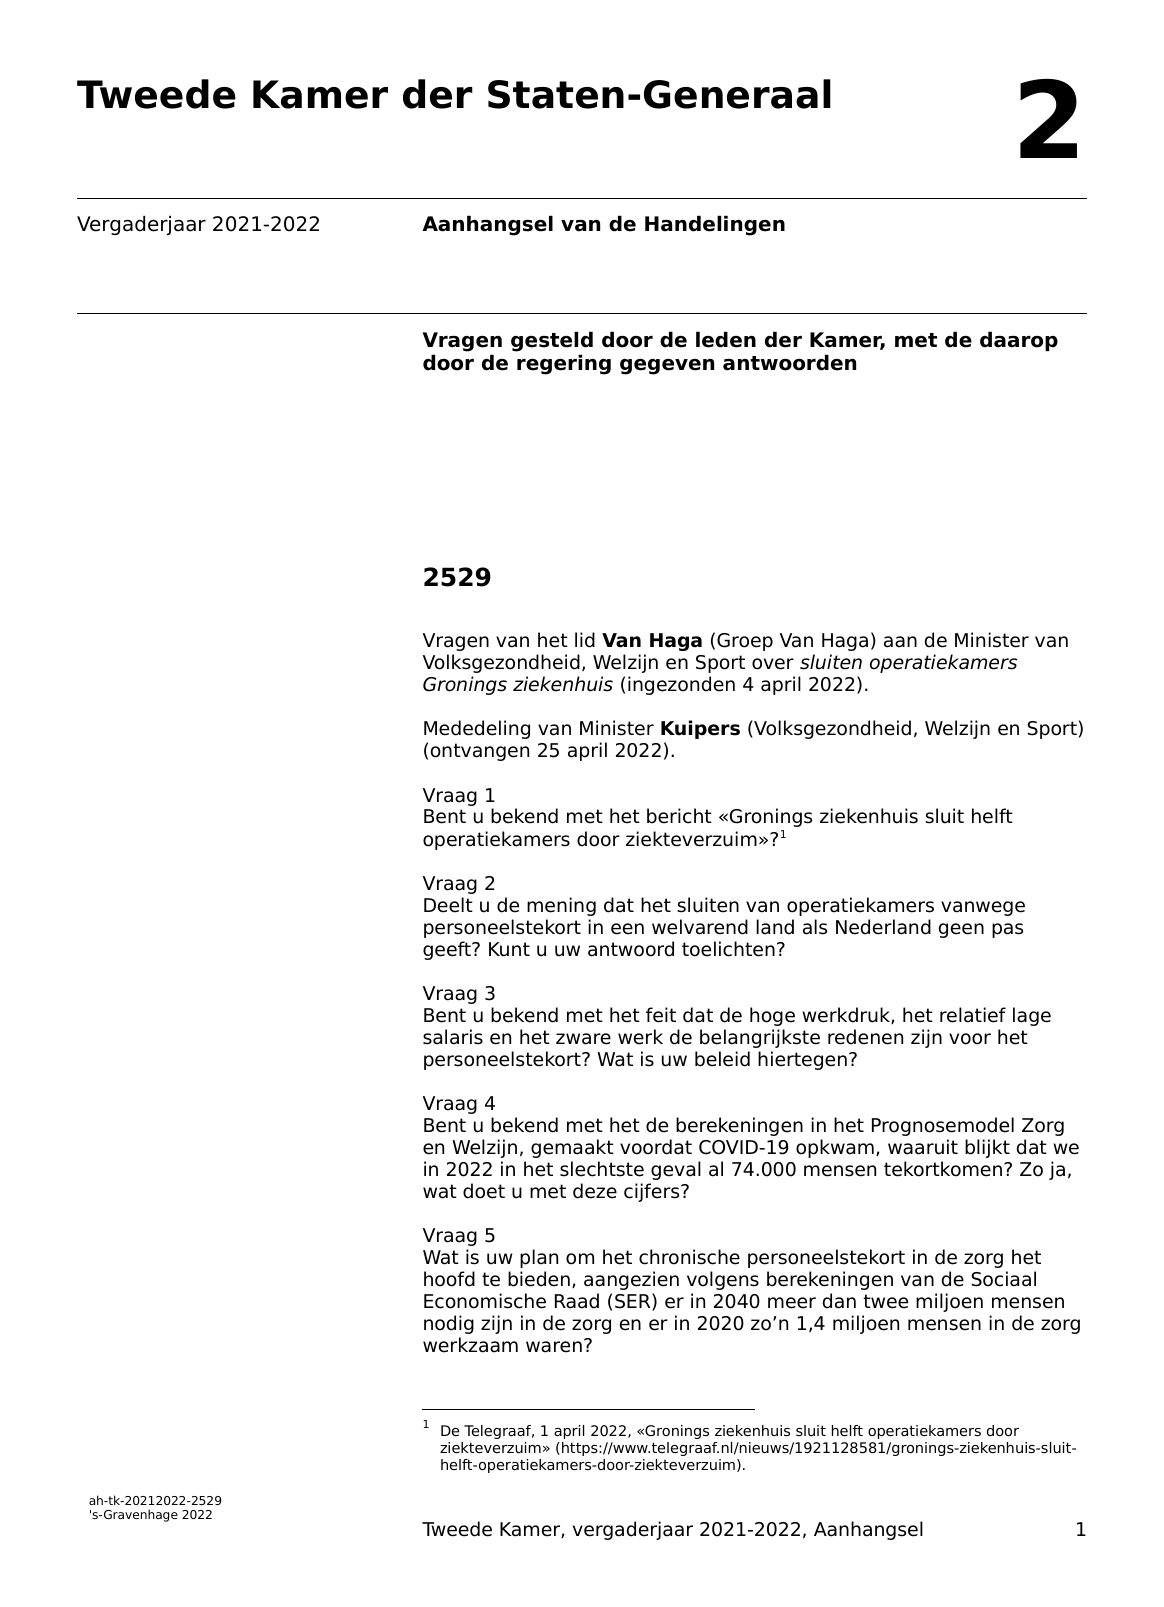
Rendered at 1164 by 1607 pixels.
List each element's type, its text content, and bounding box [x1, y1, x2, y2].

text Bent u bekend met het bericht «Gronings ziekenhuis sluit helft operatiekamers door ziekteverzuim»? [422, 806, 1087, 850]
text Deelt u de mening dat het sluiten van operatiekamers vanwege personeelstekort in een welvarend land als Nederland geen pas geeft? Kunt u uw antwoord toelichten? [422, 894, 1087, 961]
text Bent u bekend met het de berekeningen in het Prognosemodel Zorg en Welzijn, gemaakt voordat COVID-19 opkwam, waaruit blijkt dat we in 2022 in het slechtste geval al 74.000 mensen tekortkomen? Zo ja, wat doet u met deze cijfers? [422, 1115, 1087, 1203]
text Vraag 3 [422, 983, 1087, 1005]
text Wat is uw plan om het chronische personeelstekort in de zorg het hoofd te bieden, aangezien volgens berekeningen van de Sociaal Economische Raad (SER) er in 2040 meer dan twee miljoen mensen nodig zijn in de zorg en er in 2020 zo’n 1,4 miljoen mensen in de zorg werkzaam waren? [422, 1247, 1087, 1357]
table_cell Aanhangsel van de Handelingen [422, 199, 1087, 313]
text ah-tk-20212022-2529 [88, 1494, 323, 1508]
text 2529 [422, 563, 1087, 592]
table_header 2 [886, 59, 1087, 198]
text Bent u bekend met het feit dat de hoge werkdruk, het relatief lage salaris en het zware werk de belangrijkste redenen zijn voor het personeelstekort? Wat is uw beleid hiertegen? [422, 1005, 1087, 1071]
table_header Tweede Kamer der Staten-Generaal [77, 59, 886, 198]
text 's-Gravenhage 2022 [88, 1508, 323, 1522]
table_cell Vergaderjaar 2021-2022 [77, 199, 422, 313]
text Vraag 5 [422, 1225, 1087, 1247]
table_cell [77, 314, 422, 375]
text De Telegraaf, 1 april 2022, «Gronings ziekenhuis sluit helft operatiekamers door ziekteverzuim» (https://www.telegraaf.nl/nieuws/1921128581/gronings-ziekenhuis-sluit-helft-operatiekamers-door-ziekteverzuim). [422, 1418, 1087, 1474]
text Vraag 1 [422, 784, 1087, 806]
text Vragen van het lid Van Haga (Groep Van Haga) aan de Minister van Volksgezondheid, Welzijn en Sport over sluiten operatiekamers Gronings ziekenhuis (ingezonden 4 april 2022). [422, 630, 1087, 696]
text Vraag 4 [422, 1093, 1087, 1115]
text Vraag 2 [422, 873, 1087, 894]
table_cell Vragen gesteld door de leden der Kamer, met de daarop door de regering gegeven antwoorden [422, 314, 1087, 375]
text Mededeling van Minister Kuipers (Volksgezondheid, Welzijn en Sport) (ontvangen 25 april 2022). [422, 718, 1087, 762]
